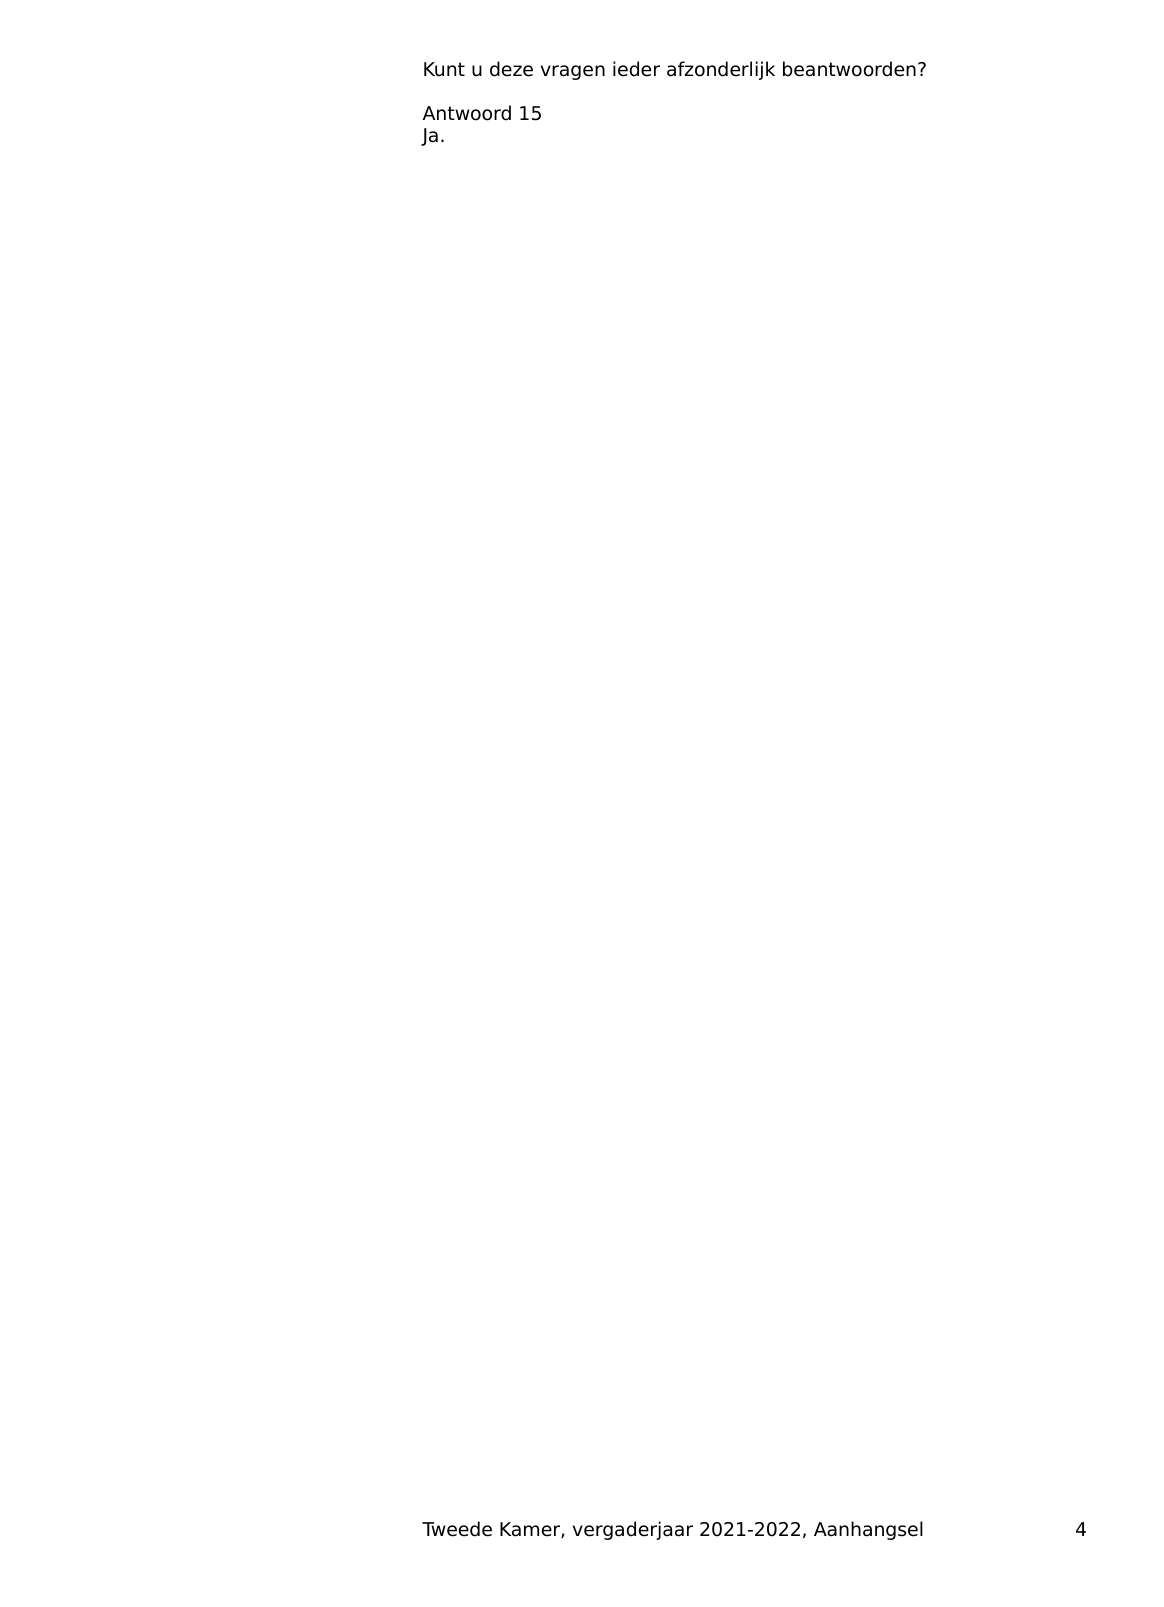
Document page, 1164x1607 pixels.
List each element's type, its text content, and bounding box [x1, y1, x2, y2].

text Kunt u deze vragen ieder afzonderlijk beantwoorden? [422, 59, 1087, 81]
text Antwoord 15 [422, 103, 1087, 125]
text Ja. [422, 125, 1087, 147]
